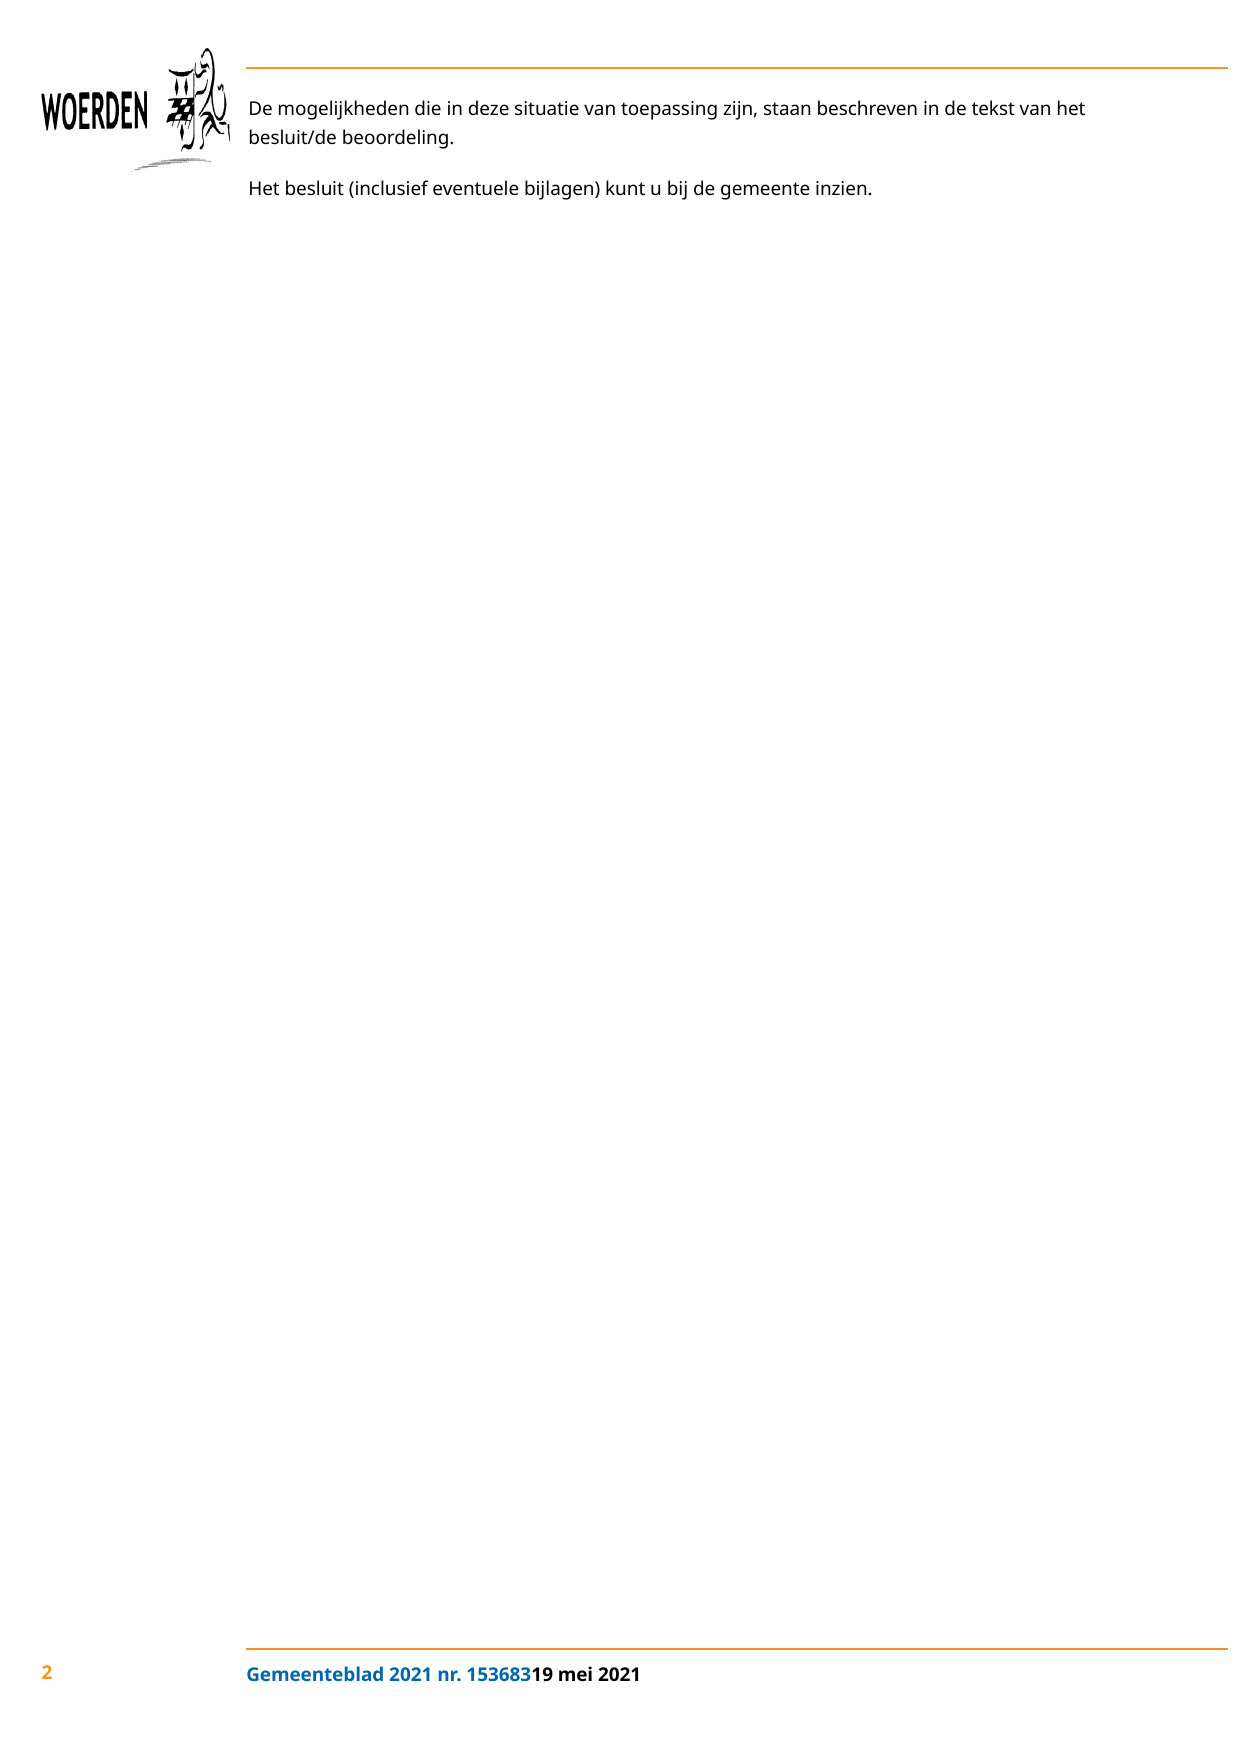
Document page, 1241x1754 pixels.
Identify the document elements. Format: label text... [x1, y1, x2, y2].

text Het besluit (inclusief eventuele bijlagen) kunt u bij de gemeente inzien. [248, 175, 1152, 201]
picture [41, 47, 231, 172]
text De mogelijkheden die in deze situatie van toepassing zijn, staan beschreven in de tekst van het besluit/de beoordeling. [248, 95, 1152, 150]
